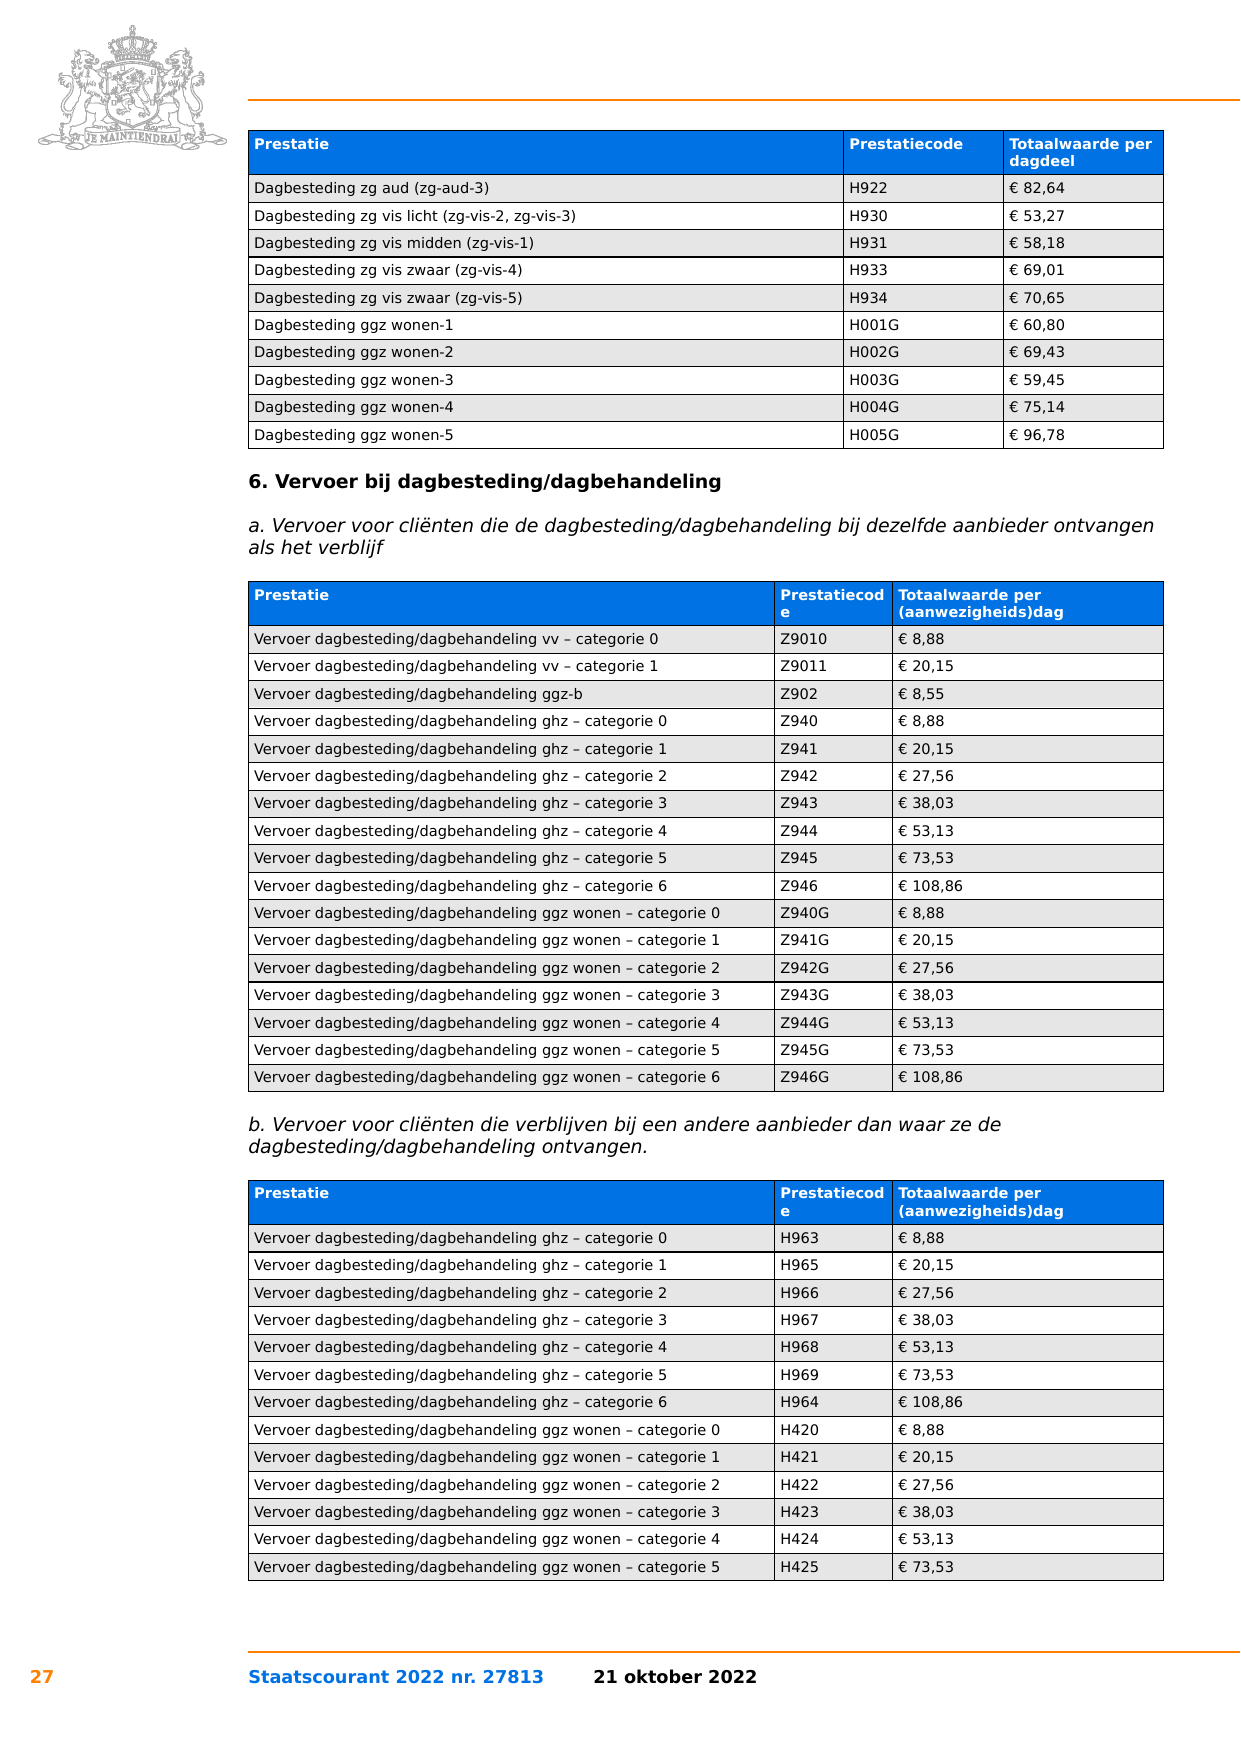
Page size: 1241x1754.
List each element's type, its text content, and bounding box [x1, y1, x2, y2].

table_cell € 38,03 [893, 983, 1163, 1009]
subtitle 6. Vervoer bij dagbesteding/dagbehandeling [248, 471, 1163, 493]
table_cell H424 [775, 1526, 892, 1553]
table_cell € 38,03 [893, 1307, 1163, 1334]
table_cell € 53,27 [1004, 203, 1163, 229]
table_cell Vervoer dagbesteding/dagbehandeling ghz – categorie 5 [249, 1362, 774, 1388]
table_cell Z902 [775, 681, 892, 707]
table_cell H963 [775, 1225, 892, 1251]
table_cell Vervoer dagbesteding/dagbehandeling ggz wonen – categorie 4 [249, 1526, 774, 1553]
table_cell H423 [775, 1499, 892, 1525]
table_cell Vervoer dagbesteding/dagbehandeling vv – categorie 1 [249, 654, 774, 680]
table_cell Vervoer dagbesteding/dagbehandeling ggz wonen – categorie 6 [249, 1065, 774, 1091]
table_cell € 38,03 [893, 1499, 1163, 1525]
table_cell Vervoer dagbesteding/dagbehandeling vv – categorie 0 [249, 626, 774, 653]
table_cell Dagbesteding zg vis licht (zg-vis-2, zg-vis-3) [249, 203, 843, 229]
table_cell € 8,88 [893, 626, 1163, 653]
table_cell € 108,86 [893, 1390, 1163, 1416]
table_cell Vervoer dagbesteding/dagbehandeling ghz – categorie 1 [249, 736, 774, 762]
table_cell H933 [844, 258, 1003, 284]
table_cell Z945G [775, 1037, 892, 1063]
subtitle b. Vervoer voor cliënten die verblijven bij een andere aanbieder dan waar ze de dagbesteding/dagbehandeling ontvangen. [248, 1114, 1163, 1158]
table_cell H422 [775, 1472, 892, 1498]
table_cell € 8,88 [893, 900, 1163, 927]
table_cell Z946 [775, 873, 892, 899]
table_cell € 73,53 [893, 1037, 1163, 1063]
table_cell € 27,56 [893, 763, 1163, 789]
table_cell Z941 [775, 736, 892, 762]
table_cell Vervoer dagbesteding/dagbehandeling ggz wonen – categorie 3 [249, 1499, 774, 1525]
table_cell H969 [775, 1362, 892, 1388]
table_cell € 70,65 [1004, 285, 1163, 311]
table_cell H001G [844, 312, 1003, 339]
table_cell Z944G [775, 1010, 892, 1036]
table_cell Vervoer dagbesteding/dagbehandeling ggz wonen – categorie 0 [249, 1417, 774, 1443]
table_header Totaalwaarde per (aanwezigheids)dag [893, 582, 1163, 625]
table_cell Dagbesteding ggz wonen-1 [249, 312, 843, 339]
table_cell Vervoer dagbesteding/dagbehandeling ggz wonen – categorie 5 [249, 1037, 774, 1063]
table_cell € 38,03 [893, 791, 1163, 817]
table_header Prestatie [249, 582, 774, 625]
table_cell € 8,88 [893, 1417, 1163, 1443]
table_cell Dagbesteding zg aud (zg-aud-3) [249, 175, 843, 202]
table_cell € 108,86 [893, 873, 1163, 899]
table_cell € 60,80 [1004, 312, 1163, 339]
table_cell € 53,13 [893, 1010, 1163, 1036]
table_cell Z940 [775, 709, 892, 735]
table_cell H964 [775, 1390, 892, 1416]
table_cell € 73,53 [893, 1554, 1163, 1580]
table_cell Vervoer dagbesteding/dagbehandeling ghz – categorie 3 [249, 1307, 774, 1334]
table_cell € 8,88 [893, 709, 1163, 735]
table_header Prestatiecode [844, 131, 1003, 174]
table_cell Vervoer dagbesteding/dagbehandeling ghz – categorie 2 [249, 763, 774, 789]
table_cell Vervoer dagbesteding/dagbehandeling ggz wonen – categorie 2 [249, 955, 774, 981]
table_cell H420 [775, 1417, 892, 1443]
table_cell H005G [844, 422, 1003, 448]
table_header Prestatiecode [775, 1181, 892, 1224]
table_cell H966 [775, 1280, 892, 1306]
table_cell H934 [844, 285, 1003, 311]
table_cell Z946G [775, 1065, 892, 1091]
picture [38, 25, 227, 150]
table_cell H003G [844, 367, 1003, 393]
table_cell Vervoer dagbesteding/dagbehandeling ggz wonen – categorie 1 [249, 928, 774, 954]
table_cell € 59,45 [1004, 367, 1163, 393]
table_cell Vervoer dagbesteding/dagbehandeling ggz wonen – categorie 3 [249, 983, 774, 1009]
table_cell Z941G [775, 928, 892, 954]
table_cell € 96,78 [1004, 422, 1163, 448]
table_cell Z943G [775, 983, 892, 1009]
table_cell € 53,13 [893, 818, 1163, 844]
table_cell Z940G [775, 900, 892, 927]
table_header Prestatie [249, 131, 843, 174]
table_cell Z944 [775, 818, 892, 844]
table_cell H922 [844, 175, 1003, 202]
table_cell Vervoer dagbesteding/dagbehandeling ghz – categorie 5 [249, 845, 774, 872]
subtitle a. Vervoer voor cliënten die de dagbesteding/dagbehandeling bij dezelfde aanbieder ontvangen als het verblijf [248, 515, 1163, 559]
table_cell H004G [844, 395, 1003, 421]
table_cell Dagbesteding zg vis zwaar (zg-vis-4) [249, 258, 843, 284]
table_cell Vervoer dagbesteding/dagbehandeling ghz – categorie 3 [249, 791, 774, 817]
table_cell € 73,53 [893, 845, 1163, 872]
table_cell € 27,56 [893, 1280, 1163, 1306]
table_header Prestatie [249, 1181, 774, 1224]
table_cell € 58,18 [1004, 230, 1163, 256]
table_cell Dagbesteding ggz wonen-4 [249, 395, 843, 421]
table_cell € 20,15 [893, 736, 1163, 762]
table_cell H425 [775, 1554, 892, 1580]
table_cell Vervoer dagbesteding/dagbehandeling ghz – categorie 4 [249, 818, 774, 844]
table_cell Z943 [775, 791, 892, 817]
table_cell Vervoer dagbesteding/dagbehandeling ggz wonen – categorie 4 [249, 1010, 774, 1036]
table_cell € 69,01 [1004, 258, 1163, 284]
table_cell € 108,86 [893, 1065, 1163, 1091]
table_cell € 20,15 [893, 654, 1163, 680]
table_cell € 20,15 [893, 1444, 1163, 1471]
table_cell Dagbesteding ggz wonen-3 [249, 367, 843, 393]
table_cell Dagbesteding ggz wonen-2 [249, 340, 843, 366]
table_cell Z942 [775, 763, 892, 789]
table_cell Z942G [775, 955, 892, 981]
table_header Prestatiecode [775, 582, 892, 625]
table_cell € 53,13 [893, 1335, 1163, 1361]
table_cell € 20,15 [893, 928, 1163, 954]
table_cell Vervoer dagbesteding/dagbehandeling ghz – categorie 6 [249, 1390, 774, 1416]
table_cell Vervoer dagbesteding/dagbehandeling ghz – categorie 2 [249, 1280, 774, 1306]
table_cell H421 [775, 1444, 892, 1471]
table_cell Vervoer dagbesteding/dagbehandeling ggz wonen – categorie 2 [249, 1472, 774, 1498]
table_cell Vervoer dagbesteding/dagbehandeling ghz – categorie 1 [249, 1253, 774, 1279]
table_cell Dagbesteding zg vis midden (zg-vis-1) [249, 230, 843, 256]
table_cell H965 [775, 1253, 892, 1279]
table_cell Vervoer dagbesteding/dagbehandeling ggz wonen – categorie 1 [249, 1444, 774, 1471]
table_cell H002G [844, 340, 1003, 366]
table_header Totaalwaarde per dagdeel [1004, 131, 1163, 174]
table_cell H968 [775, 1335, 892, 1361]
table_cell € 69,43 [1004, 340, 1163, 366]
table_cell Vervoer dagbesteding/dagbehandeling ghz – categorie 0 [249, 709, 774, 735]
table_cell H931 [844, 230, 1003, 256]
table_cell Dagbesteding zg vis zwaar (zg-vis-5) [249, 285, 843, 311]
table_header Totaalwaarde per (aanwezigheids)dag [893, 1181, 1163, 1224]
table_cell € 75,14 [1004, 395, 1163, 421]
table_cell € 82,64 [1004, 175, 1163, 202]
table_cell Dagbesteding ggz wonen-5 [249, 422, 843, 448]
table_cell Vervoer dagbesteding/dagbehandeling ggz-b [249, 681, 774, 707]
table_cell Vervoer dagbesteding/dagbehandeling ggz wonen – categorie 5 [249, 1554, 774, 1580]
table_cell Vervoer dagbesteding/dagbehandeling ggz wonen – categorie 0 [249, 900, 774, 927]
table_cell € 8,88 [893, 1225, 1163, 1251]
table_cell € 27,56 [893, 1472, 1163, 1498]
table_cell Vervoer dagbesteding/dagbehandeling ghz – categorie 6 [249, 873, 774, 899]
table_cell € 73,53 [893, 1362, 1163, 1388]
table_cell Z9011 [775, 654, 892, 680]
table_cell H930 [844, 203, 1003, 229]
table_cell Z945 [775, 845, 892, 872]
table_cell Vervoer dagbesteding/dagbehandeling ghz – categorie 0 [249, 1225, 774, 1251]
table_cell € 53,13 [893, 1526, 1163, 1553]
table_cell € 27,56 [893, 955, 1163, 981]
table_cell H967 [775, 1307, 892, 1334]
table_cell Z9010 [775, 626, 892, 653]
table_cell € 20,15 [893, 1253, 1163, 1279]
table_cell Vervoer dagbesteding/dagbehandeling ghz – categorie 4 [249, 1335, 774, 1361]
table_cell € 8,55 [893, 681, 1163, 707]
